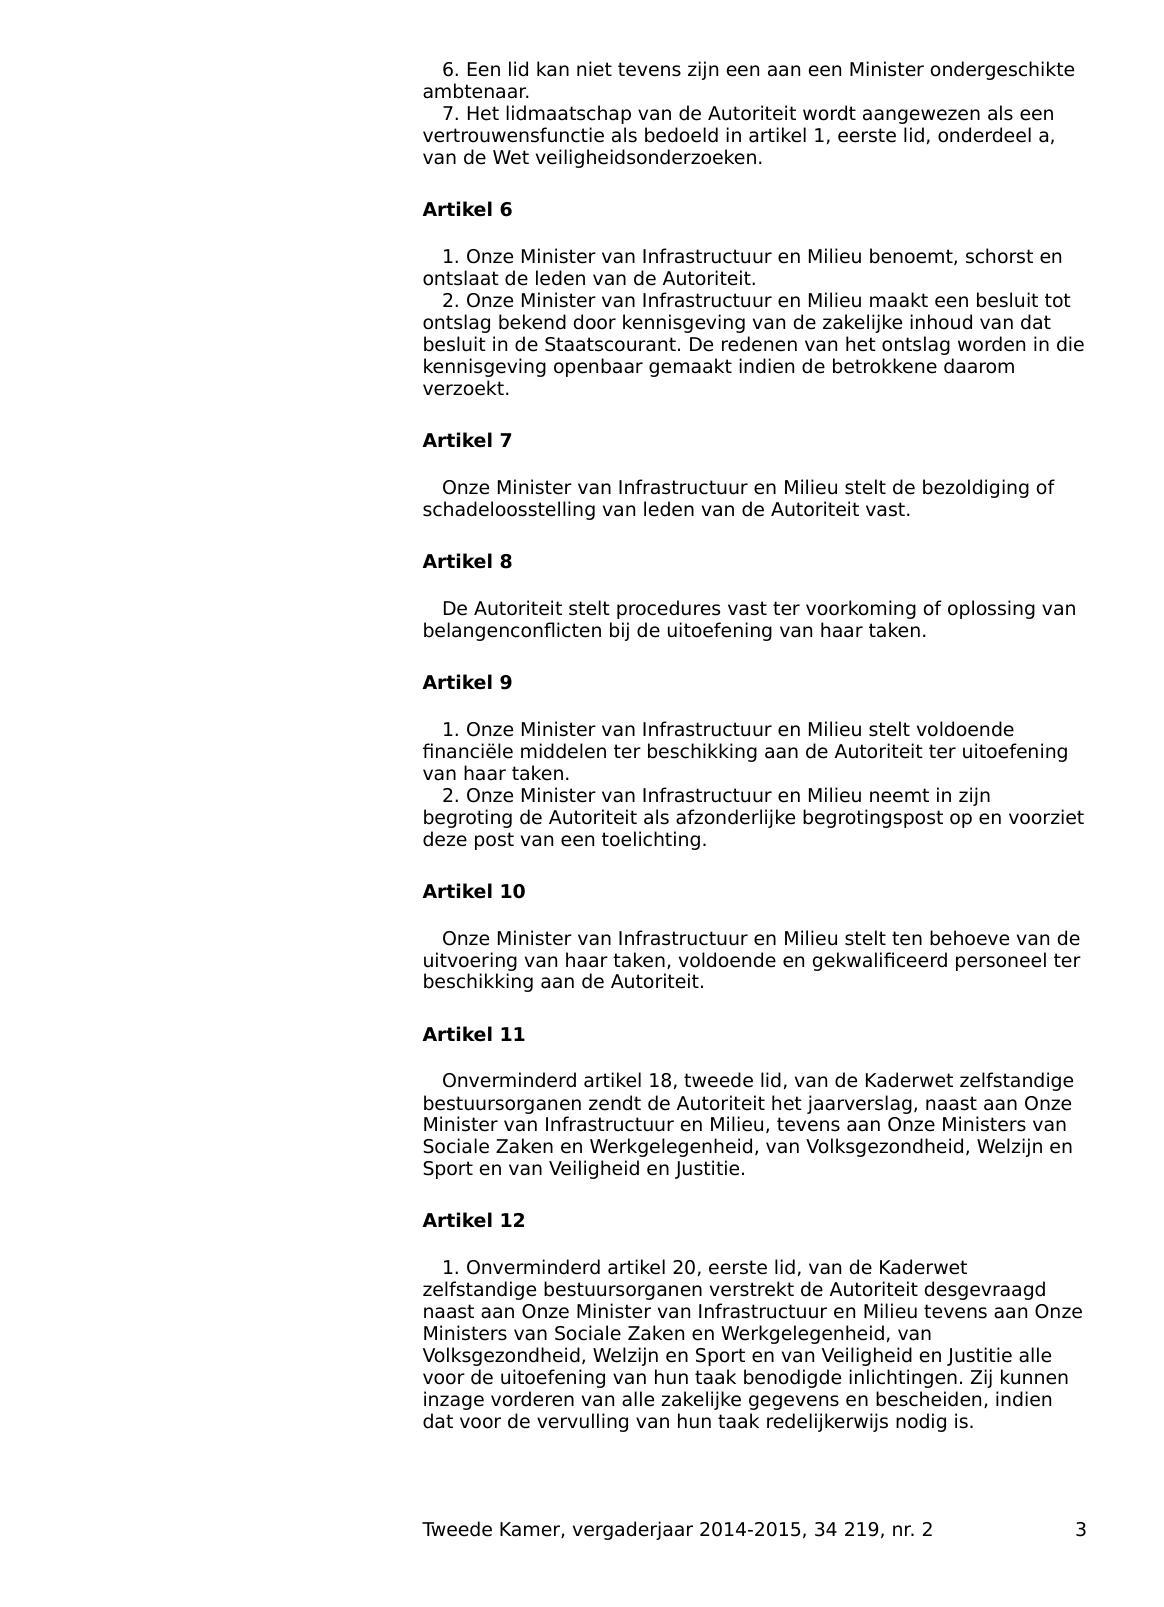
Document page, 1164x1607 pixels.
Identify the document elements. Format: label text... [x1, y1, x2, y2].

subtitle Artikel 12 [422, 1210, 1087, 1232]
subtitle Artikel 7 [422, 430, 1087, 452]
text 1. Onze Minister van Infrastructuur en Milieu stelt voldoende financiële middelen ter beschikking aan de Autoriteit ter uitoefening van haar taken. [422, 719, 1087, 784]
text 2. Onze Minister van Infrastructuur en Milieu neemt in zijn begroting de Autoriteit als afzonderlijke begrotingspost op en voorziet deze post van een toelichting. [422, 784, 1087, 851]
subtitle Artikel 6 [422, 199, 1087, 221]
text Onverminderd artikel 18, tweede lid, van de Kaderwet zelfstandige bestuursorganen zendt de Autoriteit het jaarverslag, naast aan Onze Minister van Infrastructuur en Milieu, tevens aan Onze Ministers van Sociale Zaken en Werkgelegenheid, van Volksgezondheid, Welzijn en Sport en van Veiligheid en Justitie. [422, 1070, 1087, 1180]
text 6. Een lid kan niet tevens zijn een aan een Minister ondergeschikte ambtenaar. [422, 59, 1087, 103]
text 1. Onze Minister van Infrastructuur en Milieu benoemt, schorst en ontslaat de leden van de Autoriteit. [422, 246, 1087, 290]
text De Autoriteit stelt procedures vast ter voorkoming of oplossing van belangenconflicten bij de uitoefening van haar taken. [422, 598, 1087, 642]
text 7. Het lidmaatschap van de Autoriteit wordt aangewezen als een vertrouwensfunctie als bedoeld in artikel 1, eerste lid, onderdeel a, van de Wet veiligheidsonderzoeken. [422, 103, 1087, 169]
subtitle Artikel 10 [422, 881, 1087, 902]
subtitle Artikel 8 [422, 551, 1087, 573]
text 2. Onze Minister van Infrastructuur en Milieu maakt een besluit tot ontslag bekend door kennisgeving van de zakelijke inhoud van dat besluit in de Staatscourant. De redenen van het ontslag worden in die kennisgeving openbaar gemaakt indien de betrokkene daarom verzoekt. [422, 290, 1087, 400]
text Onze Minister van Infrastructuur en Milieu stelt de bezoldiging of schadeloosstelling van leden van de Autoriteit vast. [422, 477, 1087, 521]
subtitle Artikel 9 [422, 672, 1087, 694]
text 1. Onverminderd artikel 20, eerste lid, van de Kaderwet zelfstandige bestuursorganen verstrekt de Autoriteit desgevraagd naast aan Onze Minister van Infrastructuur en Milieu tevens aan Onze Ministers van Sociale Zaken en Werkgelegenheid, van Volksgezondheid, Welzijn en Sport en van Veiligheid en Justitie alle voor de uitoefening van hun taak benodigde inlichtingen. Zij kunnen inzage vorderen van alle zakelijke gegevens en bescheiden, indien dat voor de vervulling van hun taak redelijkerwijs nodig is. [422, 1257, 1087, 1433]
text Onze Minister van Infrastructuur en Milieu stelt ten behoeve van de uitvoering van haar taken, voldoende en gekwalificeerd personeel ter beschikking aan de Autoriteit. [422, 927, 1087, 993]
subtitle Artikel 11 [422, 1023, 1087, 1045]
